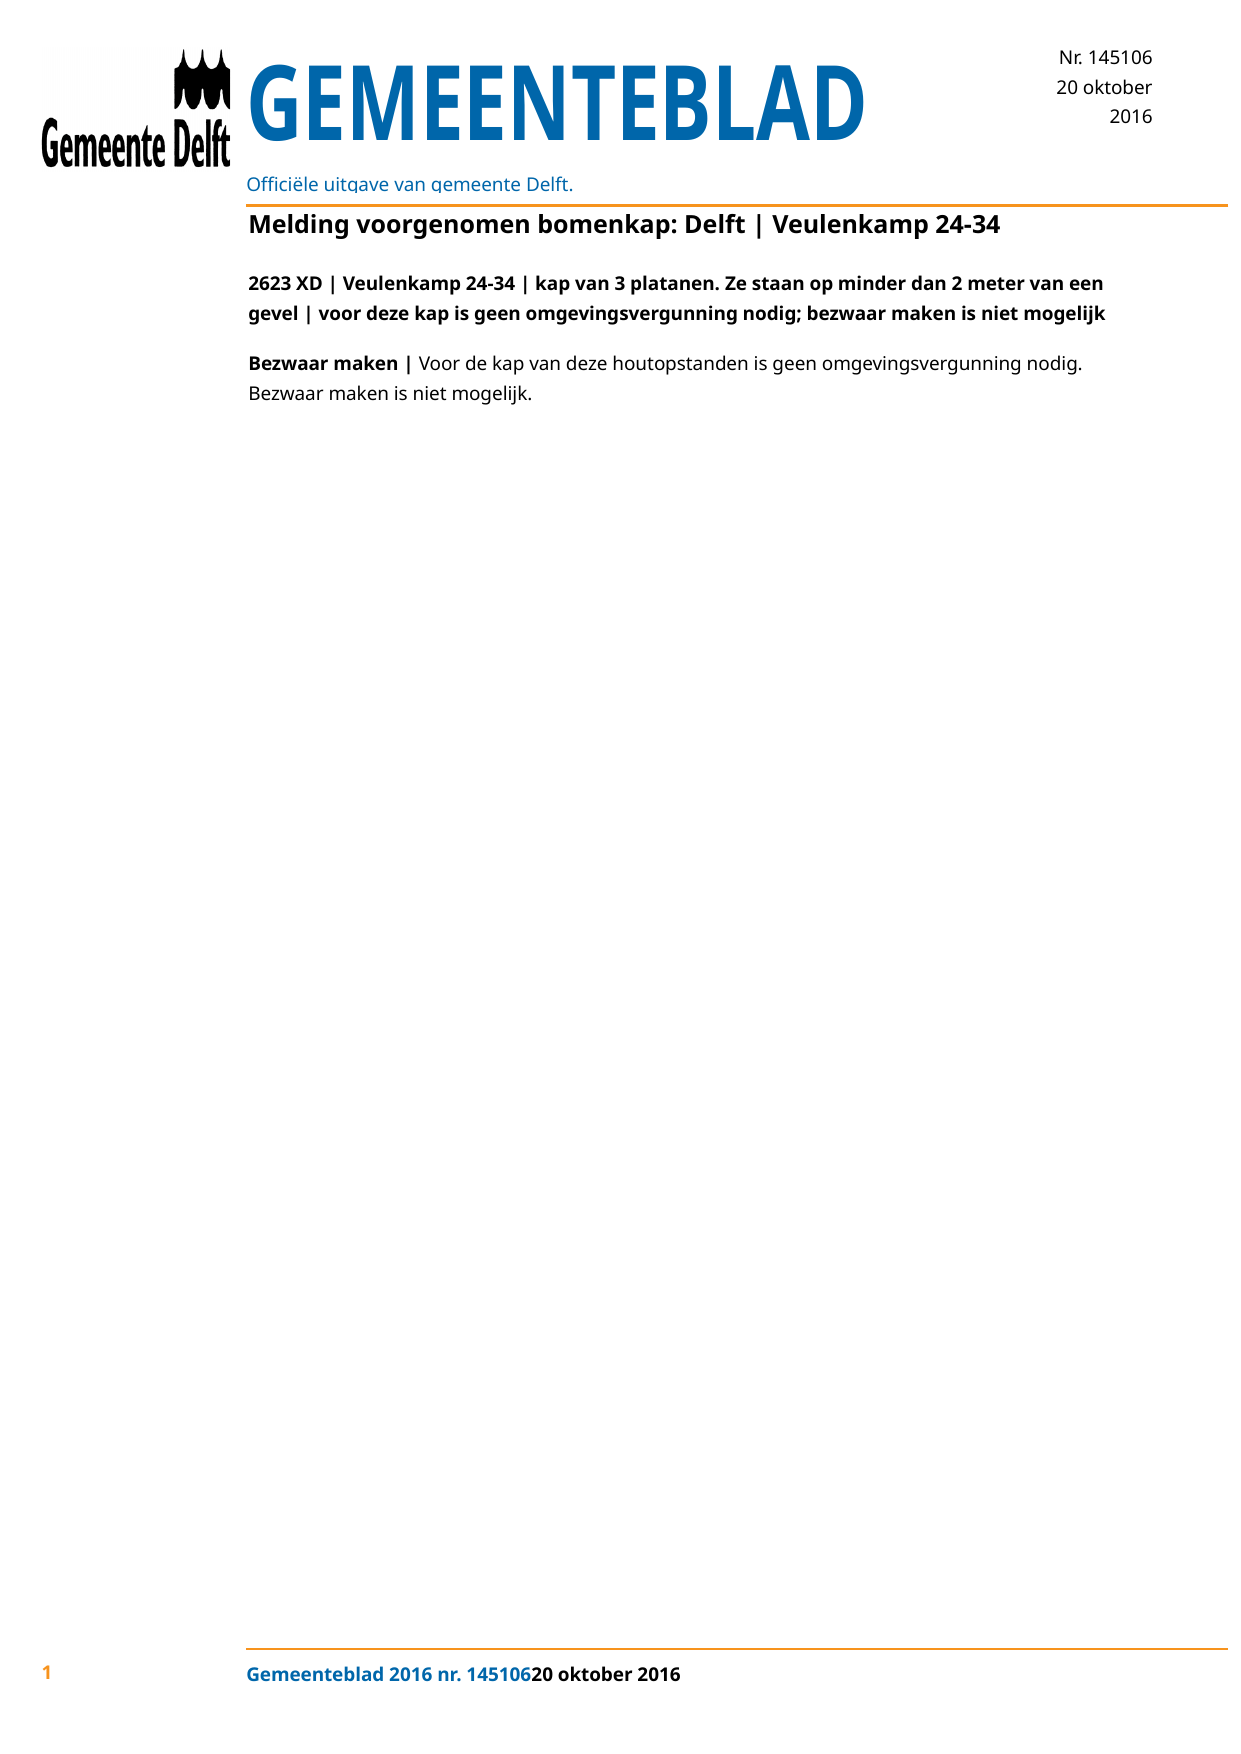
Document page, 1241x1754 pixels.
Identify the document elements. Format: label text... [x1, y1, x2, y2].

picture [41, 47, 231, 172]
text 2623 XD | Veulenkamp 24-34 | kap van 3 platanen. Ze staan op minder dan 2 meter van een gevel | voor deze kap is geen omgevingsvergunning nodig; bezwaar maken is niet mogelijk [248, 270, 1152, 326]
text Melding voorgenomen bomenkap: Delft | Veulenkamp 24-34 [248, 207, 1152, 241]
text Bezwaar maken | Voor de kap van deze houtopstanden is geen omgevingsvergunning nodig. Bezwaar maken is niet mogelijk. [248, 350, 1152, 406]
